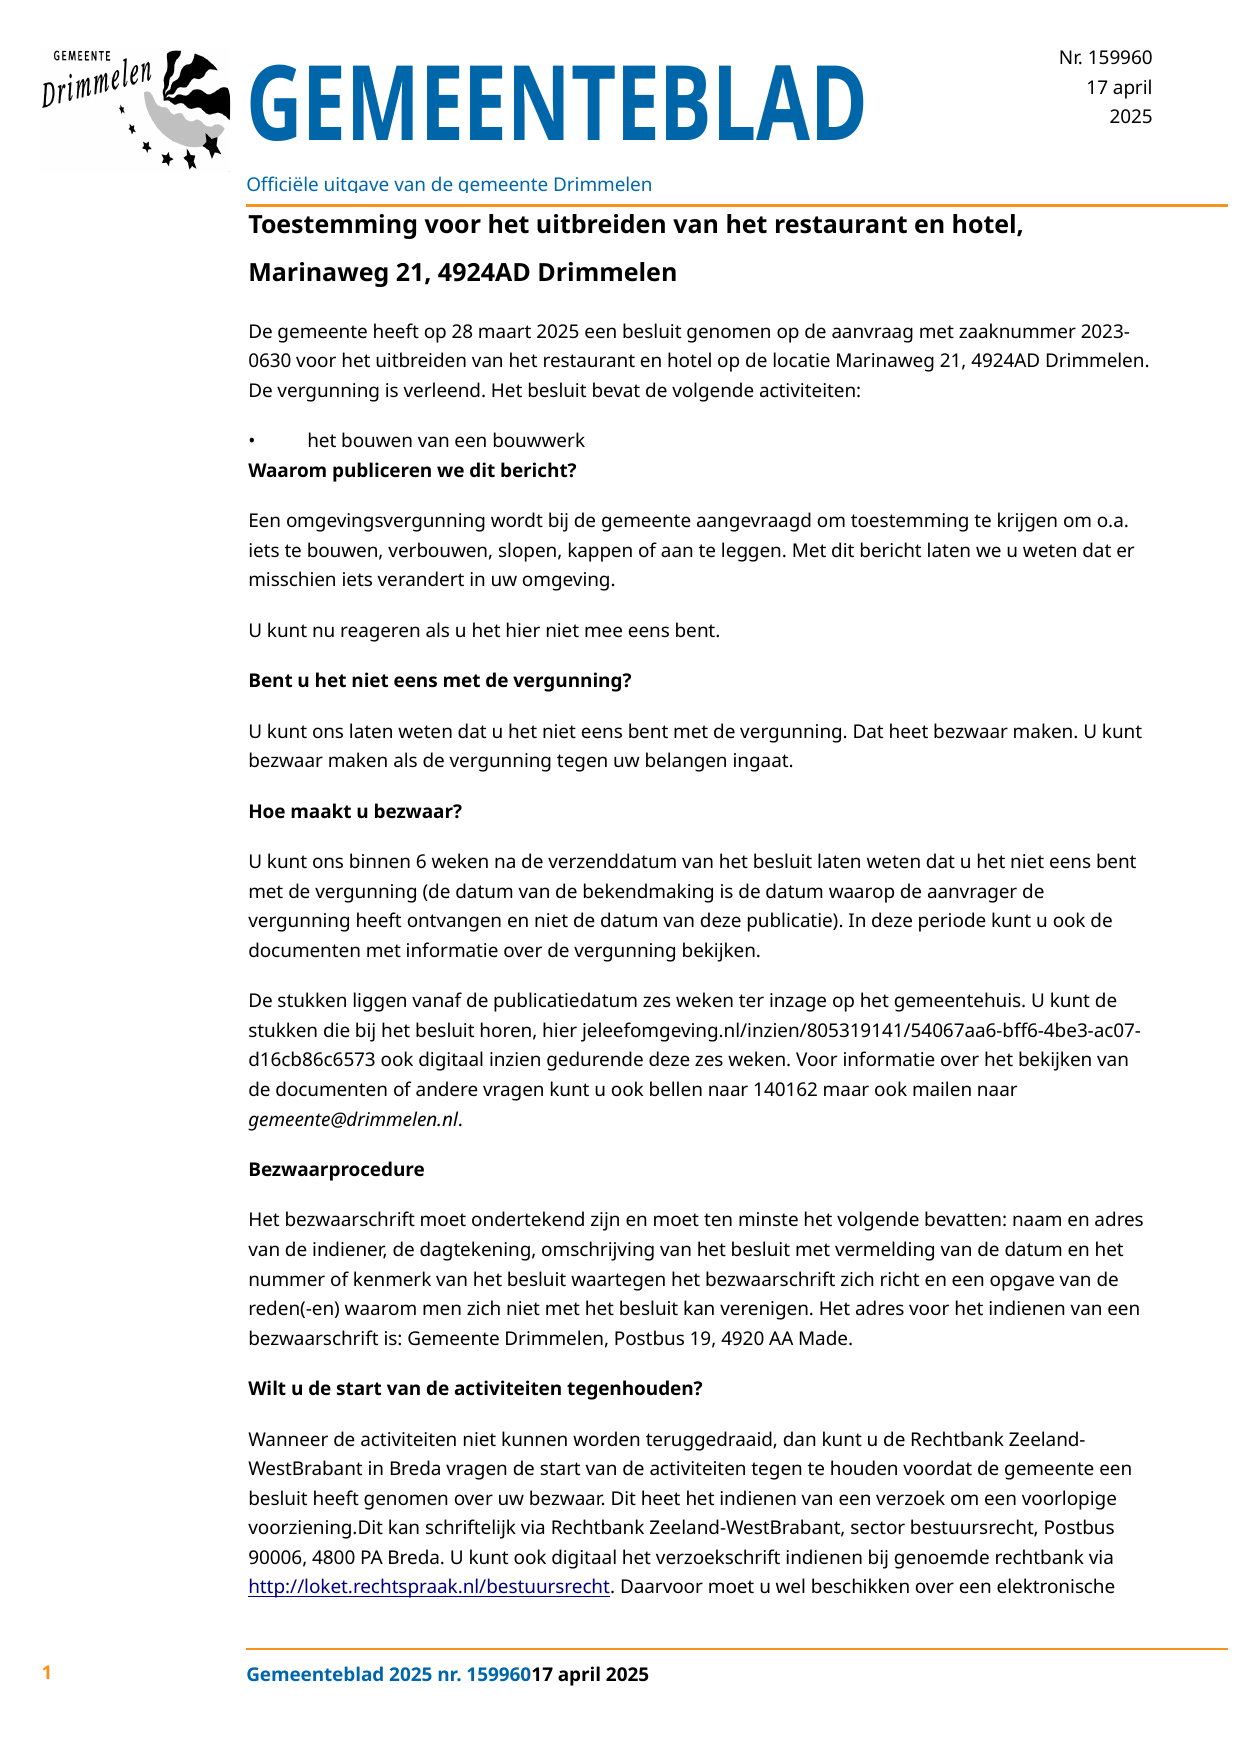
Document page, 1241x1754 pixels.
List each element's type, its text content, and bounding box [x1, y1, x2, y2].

text Toestemming voor het uitbreiden van het restaurant en hotel, Marinaweg 21, 4924AD Drimmelen [248, 207, 1152, 288]
text Bent u het niet eens met de vergunning? [248, 667, 1152, 693]
text U kunt nu reageren als u het hier niet mee eens bent. [248, 617, 1152, 643]
text U kunt ons binnen 6 weken na de verzenddatum van het besluit laten weten dat u het niet eens bent met de vergunning (de datum van de bekendmaking is de datum waarop de aanvrager de vergunning heeft ontvangen en niet de datum van deze publicatie). In deze periode kunt u ook de documenten met informatie over de vergunning bekijken. [248, 848, 1152, 963]
text Wilt u de start van de activiteiten tegenhouden? [248, 1375, 1152, 1401]
text Wanneer de activiteiten niet kunnen worden teruggedraaid, dan kunt u de Rechtbank Zeeland-WestBrabant in Breda vragen de start van de activiteiten tegen te houden voordat de gemeente een besluit heeft genomen over uw bezwaar. Dit heet het indienen van een verzoek om een voorlopige voorziening.Dit kan schriftelijk via Rechtbank Zeeland-WestBrabant, sector bestuursrecht, Postbus 90006, 4800 PA Breda. U kunt ook digitaal het verzoekschrift indienen bij genoemde rechtbank via http://loket.rechtspraak.nl/bestuursrecht. Daarvoor moet u wel beschikken over een elektronische [248, 1426, 1152, 1599]
picture [41, 47, 231, 172]
text Hoe maakt u bezwaar? [248, 798, 1152, 824]
text Het bezwaarschrift moet ondertekend zijn en moet ten minste het volgende bevatten: naam en adres van de indiener, de dagtekening, omschrijving van het besluit met vermelding van de datum en het nummer of kenmerk van het besluit waartegen het bezwaarschrift zich richt en een opgave van de reden(-en) waarom men zich niet met het besluit kan verenigen. Het adres voor het indienen van een bezwaarschrift is: Gemeente Drimmelen, Postbus 19, 4920 AA Made. [248, 1207, 1152, 1351]
text De stukken liggen vanaf de publicatiedatum zes weken ter inzage op het gemeentehuis. U kunt de stukken die bij het besluit horen, hier jeleefomgeving.nl/inzien/805319141/54067aa6-bff6-4be3-ac07-d16cb86c6573 ook digitaal inzien gedurende deze zes weken. Voor informatie over het bekijken van de documenten of andere vragen kunt u ook bellen naar 140162 maar ook mailen naar gemeente@drimmelen.nl. [248, 987, 1152, 1132]
text De gemeente heeft op 28 maart 2025 een besluit genomen op de aanvraag met zaaknummer 2023-0630 voor het uitbreiden van het restaurant en hotel op de locatie Marinaweg 21, 4924AD Drimmelen. De vergunning is verleend. Het besluit bevat de volgende activiteiten: [248, 318, 1152, 403]
list het bouwen van een bouwwerk [248, 427, 1152, 453]
text Een omgevingsvergunning wordt bij de gemeente aangevraagd om toestemming te krijgen om o.a. iets te bouwen, verbouwen, slopen, kappen of aan te leggen. Met dit bericht laten we u weten dat er misschien iets verandert in uw omgeving. [248, 507, 1152, 592]
text Waarom publiceren we dit bericht? [248, 457, 1152, 483]
text U kunt ons laten weten dat u het niet eens bent met de vergunning. Dat heet bezwaar maken. U kunt bezwaar maken als de vergunning tegen uw belangen ingaat. [248, 718, 1152, 773]
text Bezwaarprocedure [248, 1156, 1152, 1182]
